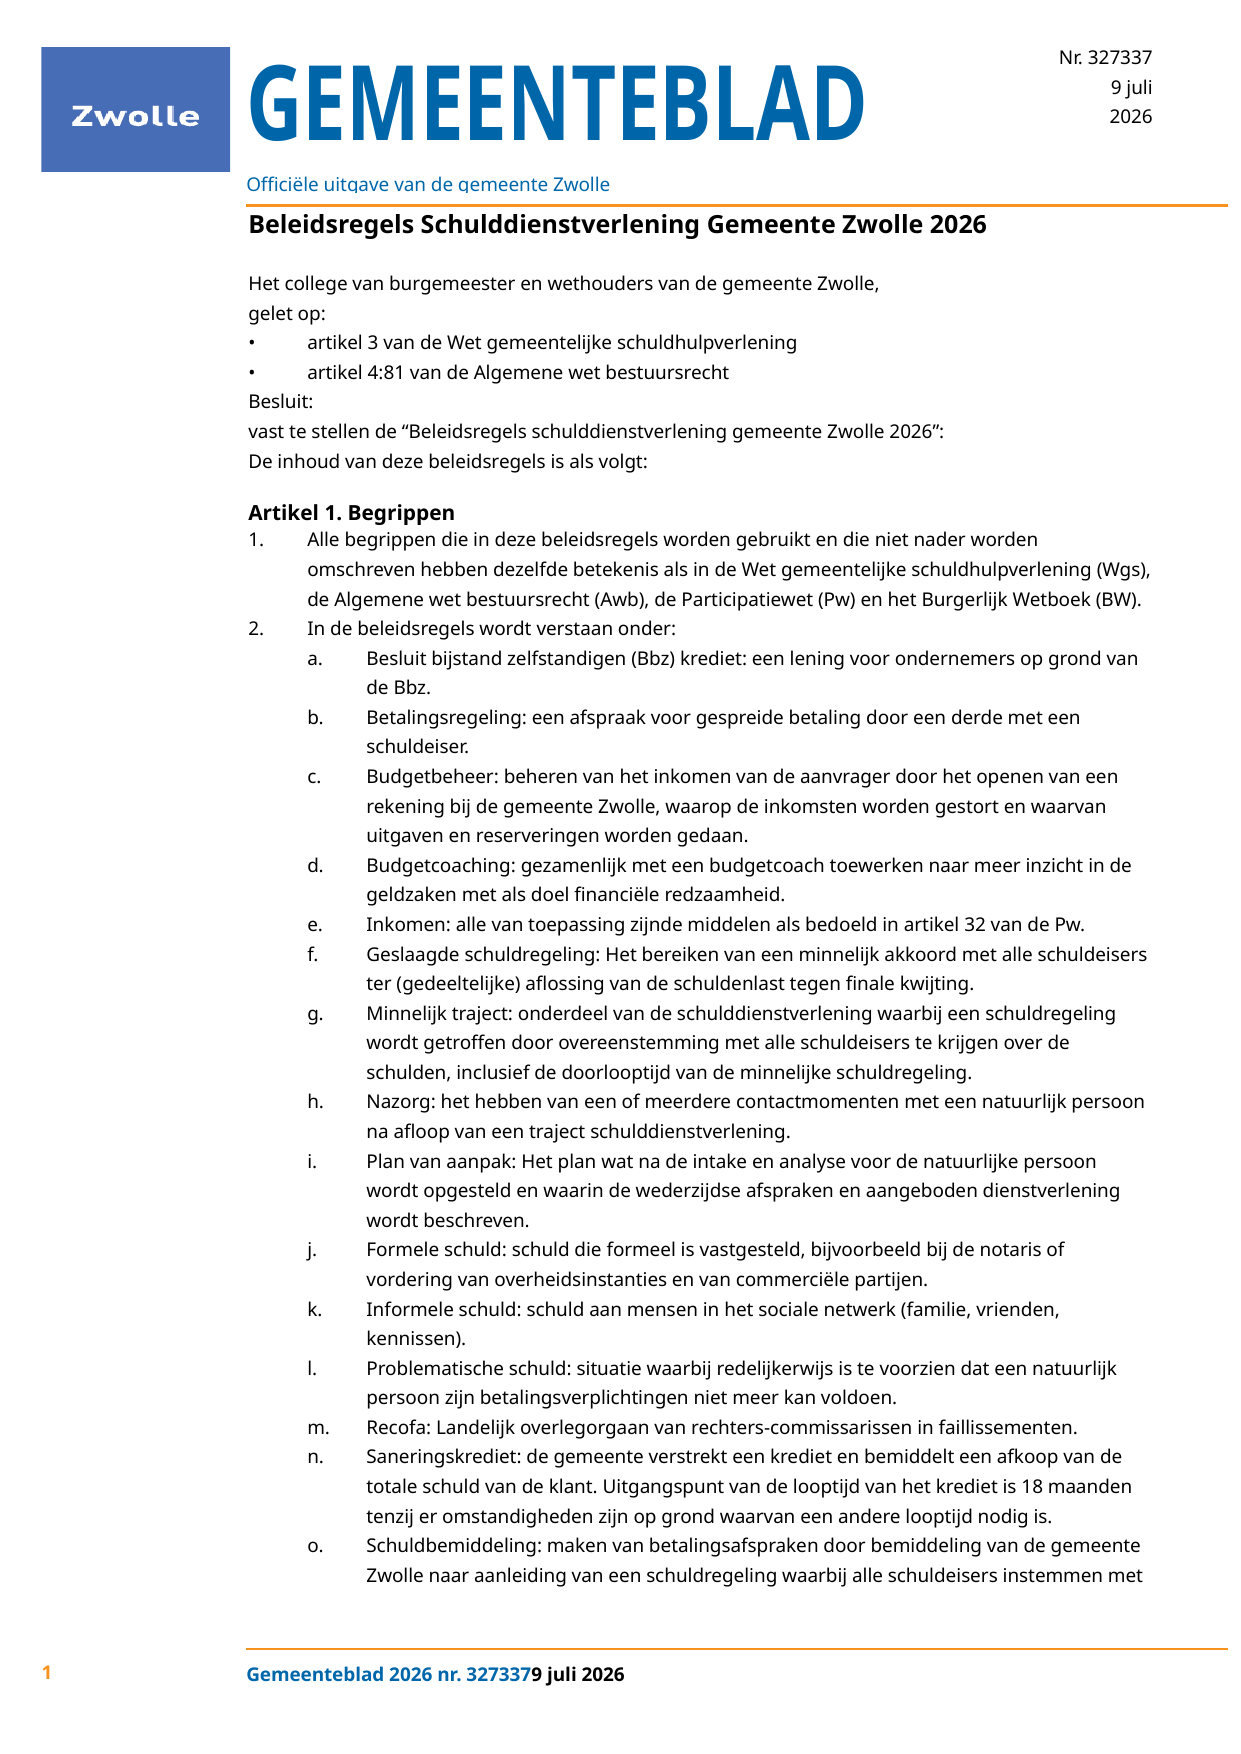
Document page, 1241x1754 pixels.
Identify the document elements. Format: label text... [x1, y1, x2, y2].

list Budgetcoaching: gezamenlijk met een budgetcoach toewerken naar meer inzicht in de geldzaken met als doel financiële redzaamheid. [307, 852, 1152, 907]
list Saneringskrediet: de gemeente verstrekt een krediet en bemiddelt een afkoop van de totale schuld van de klant. Uitgangspunt van de looptijd van het krediet is 18 maanden tenzij er omstandigheden zijn op grond waarvan een andere looptijd nodig is. [307, 1444, 1152, 1529]
list Geslaagde schuldregeling: Het bereiken van een minnelijk akkoord met alle schuldeisers ter (gedeeltelijke) aflossing van de schuldenlast tegen finale kwijting. [307, 941, 1152, 996]
list Nazorg: het hebben van een of meerdere contactmomenten met een natuurlijk persoon na afloop van een traject schulddienstverlening. [307, 1089, 1152, 1144]
list Budgetbeheer: beheren van het inkomen van de aanvrager door het openen van een rekening bij de gemeente Zwolle, waarop de inkomsten worden gestort en waarvan uitgaven en reserveringen worden gedaan. [307, 763, 1152, 848]
text De inhoud van deze beleidsregels is als volgt: [248, 448, 1152, 473]
list artikel 4:81 van de Algemene wet bestuursrecht [248, 359, 1152, 385]
list In de beleidsregels wordt verstaan onder: [248, 615, 1152, 641]
picture [41, 47, 231, 172]
text Artikel 1. Begrippen [248, 498, 1152, 527]
text Beleidsregels Schulddienstverlening Gemeente Zwolle 2026 [248, 207, 1152, 241]
list Betalingsregeling: een afspraak voor gespreide betaling door een derde met een schuldeiser. [307, 704, 1152, 759]
list Recofa: Landelijk overlegorgaan van rechters-commissarissen in faillissementen. [307, 1414, 1152, 1440]
list Formele schuld: schuld die formeel is vastgesteld, bijvoorbeeld bij de notaris of vordering van overheidsinstanties en van commerciële partijen. [307, 1237, 1152, 1292]
text gelet op: [248, 300, 1152, 326]
list Besluit bijstand zelfstandigen (Bbz) krediet: een lening voor ondernemers op grond van de Bbz. [307, 645, 1152, 700]
list Minnelijk traject: onderdeel van de schulddienstverlening waarbij een schuldregeling wordt getroffen door overeenstemming met alle schuldeisers te krijgen over de schulden, inclusief de doorlooptijd van de minnelijke schuldregeling. [307, 1000, 1152, 1085]
list Informele schuld: schuld aan mensen in het sociale netwerk (familie, vrienden, kennissen). [307, 1296, 1152, 1351]
text vast te stellen de “Beleidsregels schulddienstverlening gemeente Zwolle 2026”: [248, 418, 1152, 444]
list Alle begrippen die in deze beleidsregels worden gebruikt en die niet nader worden omschreven hebben dezelfde betekenis als in de Wet gemeentelijke schuldhulpverlening (Wgs), de Algemene wet bestuursrecht (Awb), de Participatiewet (Pw) en het Burgerlijk Wetboek (BW). [248, 527, 1152, 612]
list Problematische schuld: situatie waarbij redelijkerwijs is te voorzien dat een natuurlijk persoon zijn betalingsverplichtingen niet meer kan voldoen. [307, 1355, 1152, 1410]
text Besluit: [248, 389, 1152, 414]
list artikel 3 van de Wet gemeentelijke schuldhulpverlening [248, 329, 1152, 355]
list Schuldbemiddeling: maken van betalingsafspraken door bemiddeling van de gemeente Zwolle naar aanleiding van een schuldregeling waarbij alle schuldeisers instemmen met [307, 1532, 1152, 1588]
text Het college van burgemeester en wethouders van de gemeente Zwolle, [248, 270, 1152, 296]
list Inkomen: alle van toepassing zijnde middelen als bedoeld in artikel 32 van de Pw. [307, 911, 1152, 937]
list Plan van aanpak: Het plan wat na de intake en analyse voor de natuurlijke persoon wordt opgesteld en waarin de wederzijdse afspraken en aangeboden dienstverlening wordt beschreven. [307, 1148, 1152, 1233]
